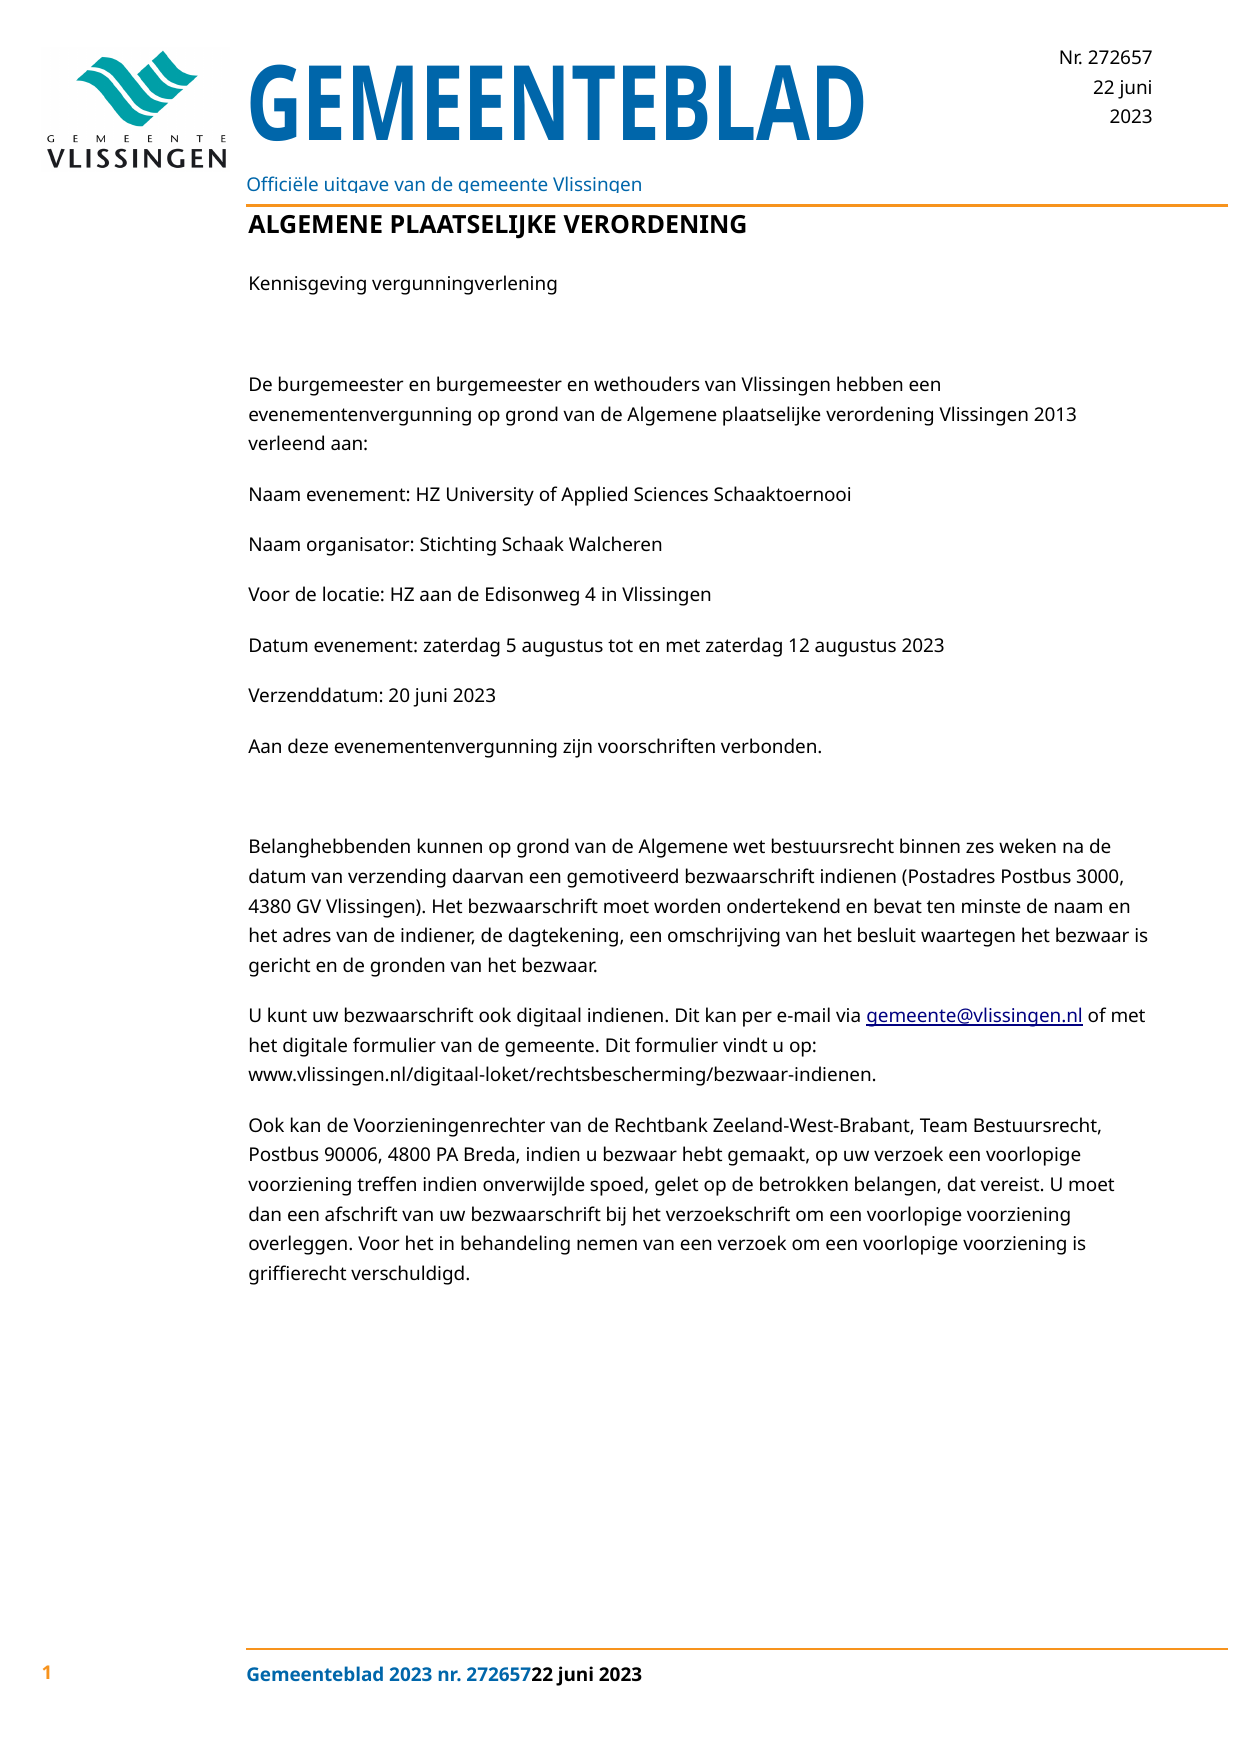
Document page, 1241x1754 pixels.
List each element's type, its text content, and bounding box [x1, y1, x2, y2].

text Voor de locatie: HZ aan de Edisonweg 4 in Vlissingen [248, 582, 1152, 607]
text Verzenddatum: 20 juni 2023 [248, 682, 1152, 708]
picture [41, 47, 231, 172]
text Naam organisator: Stichting Schaak Walcheren [248, 531, 1152, 557]
text De burgemeester en burgemeester en wethouders van Vlissingen hebben een evenementenvergunning op grond van de Algemene plaatselijke verordening Vlissingen 2013 verleend aan: [248, 371, 1152, 456]
text Aan deze evenementenvergunning zijn voorschriften verbonden. [248, 733, 1152, 758]
text Ook kan de Voorzieningenrechter van de Rechtbank Zeeland-West-Brabant, Team Bestuursrecht, Postbus 90006, 4800 PA Breda, indien u bezwaar hebt gemaakt, op uw verzoek een voorlopige voorziening treffen indien onverwijlde spoed, gelet op de betrokken belangen, dat vereist. U moet dan een afschrift van uw bezwaarschrift bij het verzoekschrift om een voorlopige voorziening overleggen. Voor het in behandeling nemen van een verzoek om een voorlopige voorziening is griffierecht verschuldigd. [248, 1112, 1152, 1286]
text Datum evenement: zaterdag 5 augustus tot en met zaterdag 12 augustus 2023 [248, 632, 1152, 658]
text U kunt uw bezwaarschrift ook digitaal indienen. Dit kan per e-mail via gemeente@vlissingen.nl of met het digitale formulier van de gemeente. Dit formulier vindt u op: www.vlissingen.nl/digitaal-loket/rechtsbescherming/bezwaar-indienen. [248, 1002, 1152, 1087]
text ALGEMENE PLAATSELIJKE VERORDENING [248, 207, 1152, 241]
text Belanghebbenden kunnen op grond van de Algemene wet bestuursrecht binnen zes weken na de datum van verzending daarvan een gemotiveerd bezwaarschrift indienen (Postadres Postbus 3000, 4380 GV Vlissingen). Het bezwaarschrift moet worden ondertekend en bevat ten minste de naam en het adres van de indiener, de dagtekening, een omschrijving van het besluit waartegen het bezwaar is gericht en de gronden van het bezwaar. [248, 834, 1152, 978]
text Kennisgeving vergunningverlening [248, 270, 1152, 296]
text Naam evenement: HZ University of Applied Sciences Schaaktoernooi [248, 481, 1152, 506]
